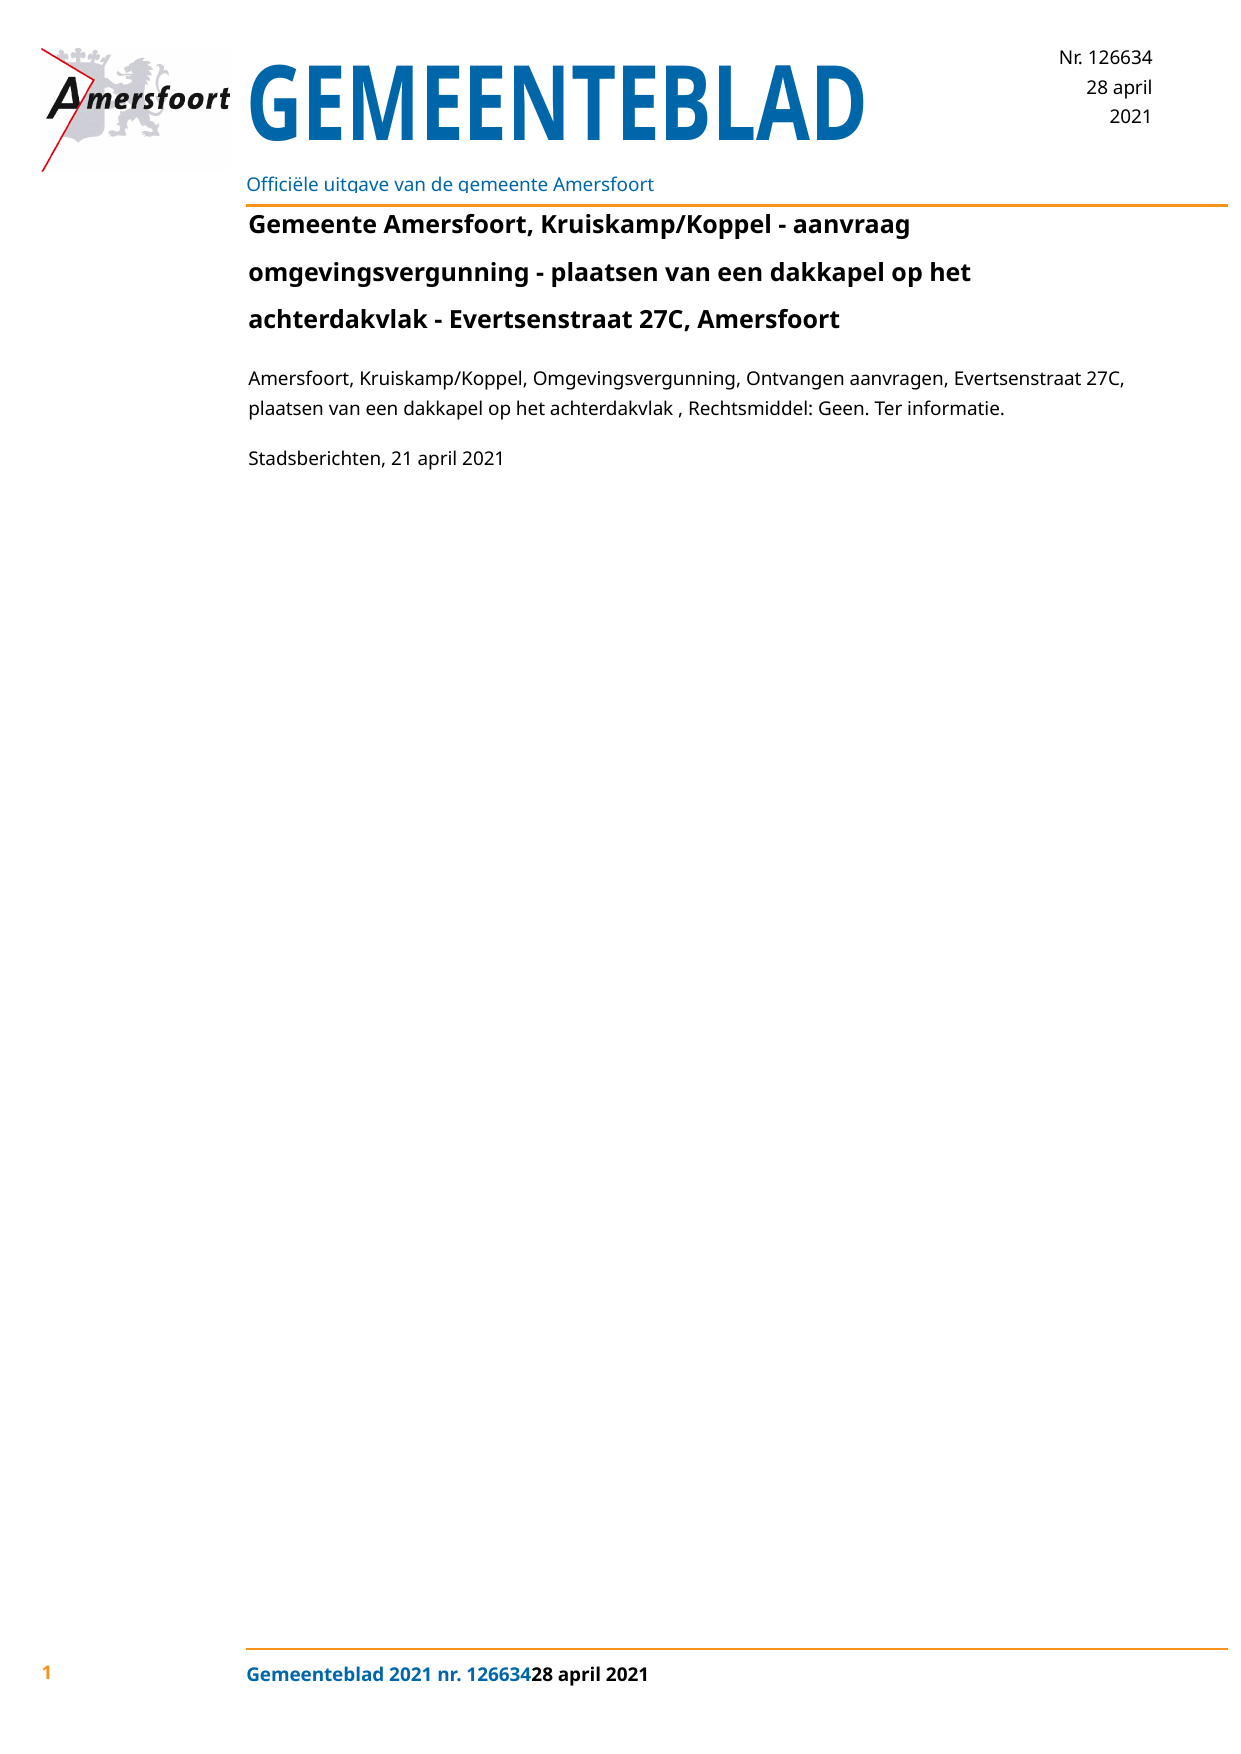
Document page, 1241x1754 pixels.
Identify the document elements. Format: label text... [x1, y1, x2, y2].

text Amersfoort, Kruiskamp/Koppel, Omgevingsvergunning, Ontvangen aanvragen, Evertsenstraat 27C, plaatsen van een dakkapel op het achterdakvlak , Rechtsmiddel: Geen. Ter informatie. [248, 366, 1152, 421]
text Stadsberichten, 21 april 2021 [248, 446, 1152, 471]
text Gemeente Amersfoort, Kruiskamp/Koppel - aanvraag omgevingsvergunning - plaatsen van een dakkapel op het achterdakvlak - Evertsenstraat 27C, Amersfoort [248, 207, 1152, 336]
picture [41, 47, 231, 172]
